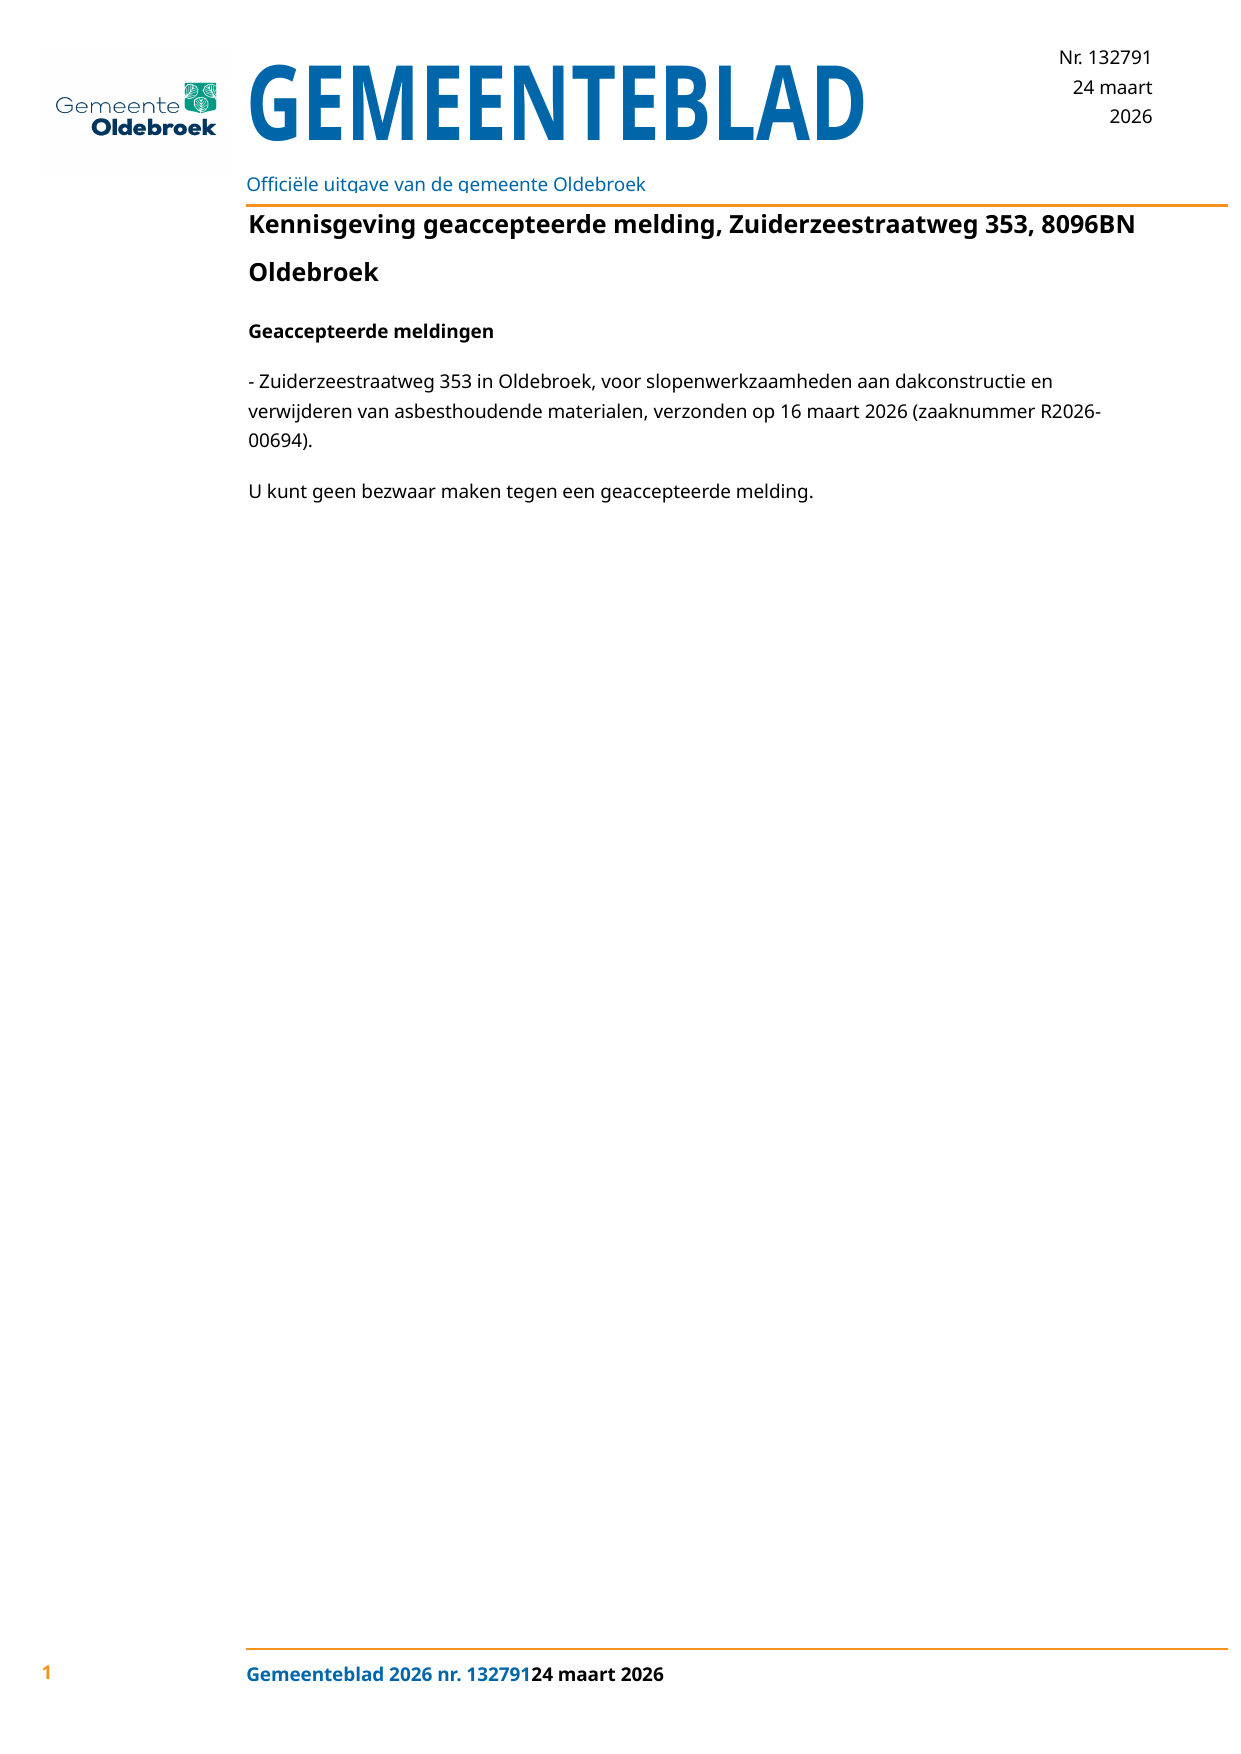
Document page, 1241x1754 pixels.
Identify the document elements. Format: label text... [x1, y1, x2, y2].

text U kunt geen bezwaar maken tegen een geaccepteerde melding. [248, 478, 1152, 504]
text - Zuiderzeestraatweg 353 in Oldebroek, voor slopenwerkzaamheden aan dakconstructie en verwijderen van asbesthoudende materialen, verzonden op 16 maart 2026 (zaaknummer R2026-00694). [248, 368, 1152, 453]
text Geaccepteerde meldingen [248, 318, 1152, 344]
text Kennisgeving geaccepteerde melding, Zuiderzeestraatweg 353, 8096BN Oldebroek [248, 207, 1152, 288]
picture [41, 47, 231, 172]
